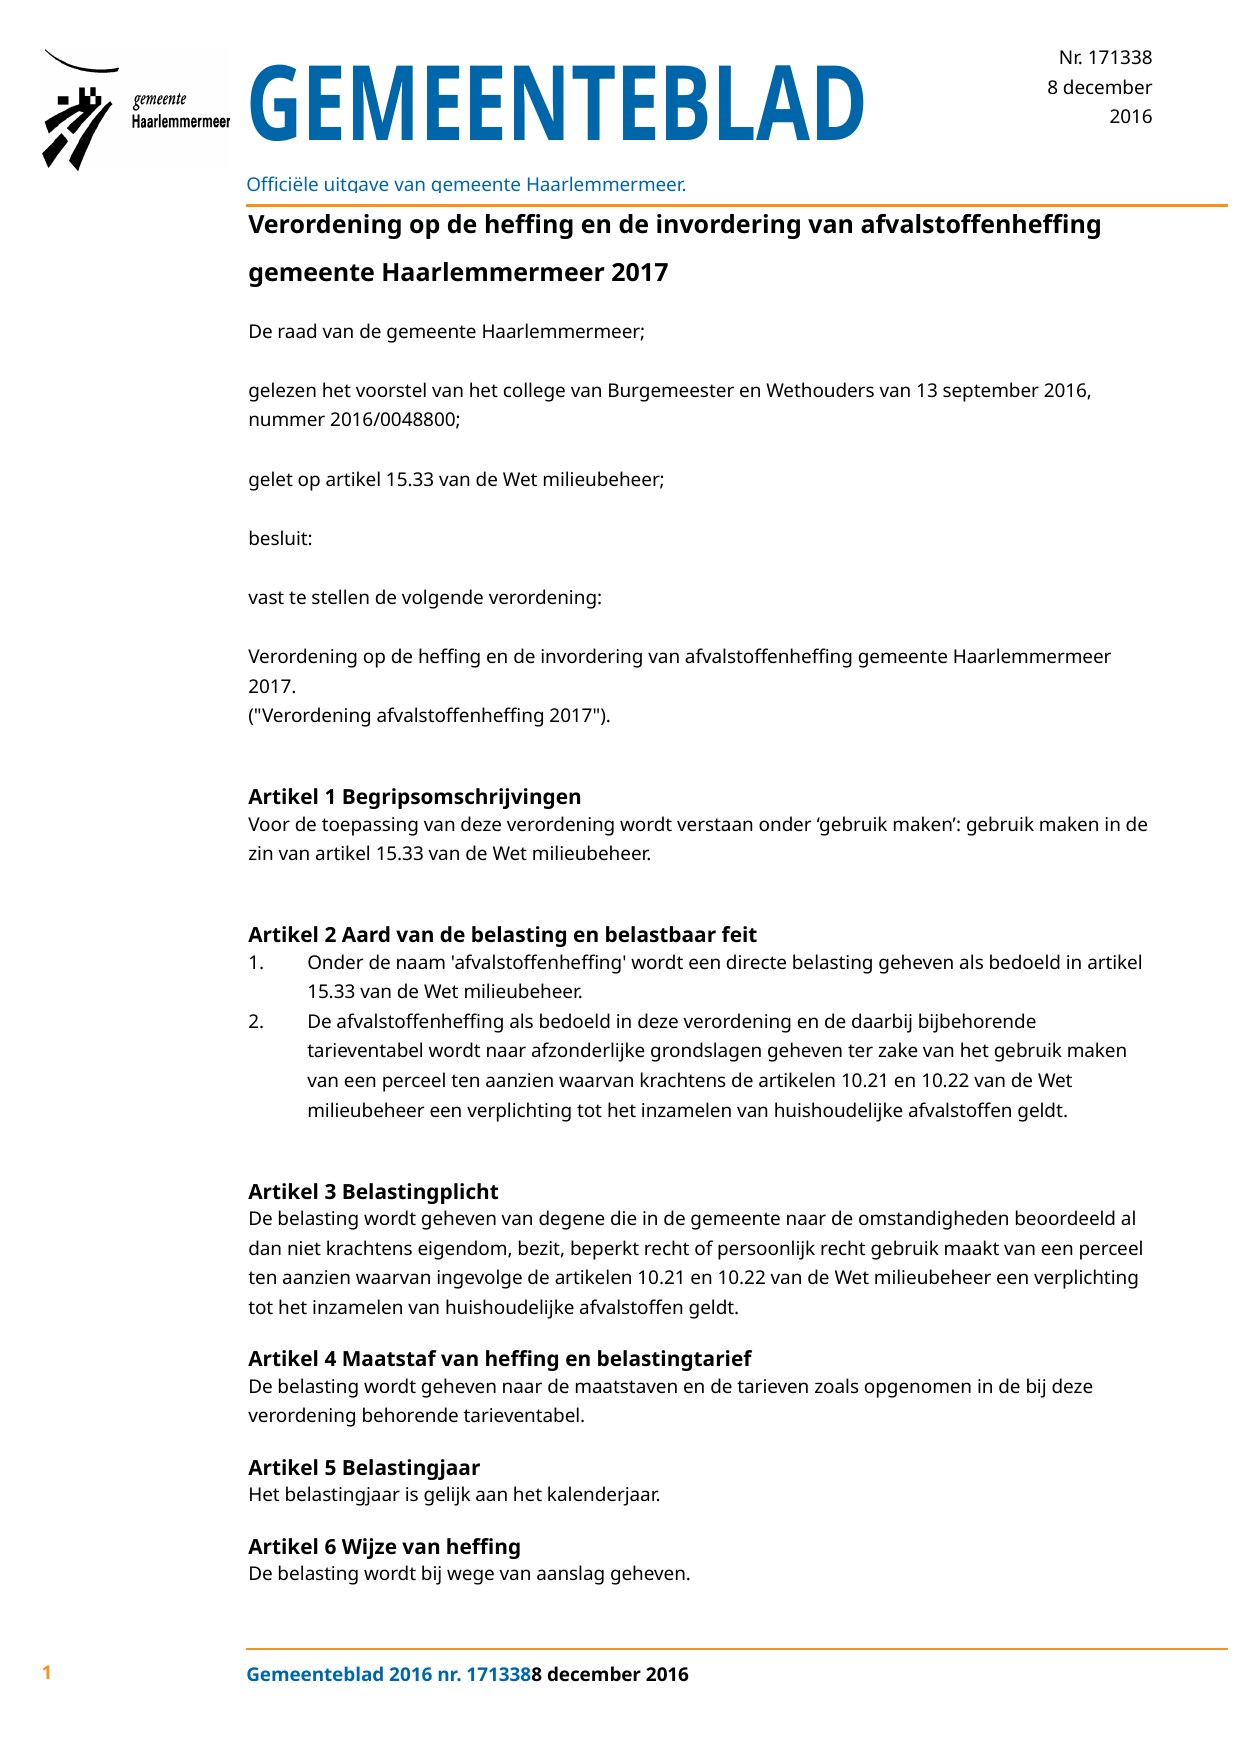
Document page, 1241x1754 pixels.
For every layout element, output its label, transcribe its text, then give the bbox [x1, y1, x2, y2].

text Artikel 2 Aard van de belasting en belastbaar feit [248, 921, 1152, 949]
text Artikel 1 Begripsomschrijvingen [248, 782, 1152, 811]
text Artikel 5 Belastingjaar [248, 1453, 1152, 1481]
text besluit: [248, 525, 1152, 551]
picture [41, 47, 231, 172]
text Artikel 6 Wijze van heffing [248, 1532, 1152, 1560]
list De afvalstoffenheffing als bedoeld in deze verordening en de daarbij bijbehorende tarieventabel wordt naar afzonderlijke grondslagen geheven ter zake van het gebruik maken van een perceel ten aanzien waarvan krachtens de artikelen 10.21 en 10.22 van de Wet milieubeheer een verplichting tot het inzamelen van huishoudelijke afvalstoffen geldt. [248, 1008, 1152, 1123]
text Verordening op de heffing en de invordering van afvalstoffenheffing gemeente Haarlemmermeer 2017 [248, 207, 1152, 288]
text Het belastingjaar is gelijk aan het kalenderjaar. [248, 1481, 1152, 1507]
text De raad van de gemeente Haarlemmermeer; [248, 318, 1152, 344]
text ("Verordening afvalstoffenheffing 2017"). [248, 702, 1152, 728]
text Artikel 3 Belastingplicht [248, 1177, 1152, 1205]
text gelet op artikel 15.33 van de Wet milieubeheer; [248, 466, 1152, 492]
text Artikel 4 Maatstaf van heffing en belastingtarief [248, 1344, 1152, 1373]
text De belasting wordt geheven van degene die in de gemeente naar de omstandigheden beoordeeld al dan niet krachtens eigendom, bezit, beperkt recht of persoonlijk recht gebruik maakt van een perceel ten aanzien waarvan ingevolge de artikelen 10.21 en 10.22 van de Wet milieubeheer een verplichting tot het inzamelen van huishoudelijke afvalstoffen geldt. [248, 1205, 1152, 1320]
text vast te stellen de volgende verordening: [248, 584, 1152, 610]
text Voor de toepassing van deze verordening wordt verstaan onder ‘gebruik maken’: gebruik maken in de zin van artikel 15.33 van de Wet milieubeheer. [248, 811, 1152, 866]
list Onder de naam 'afvalstoffenheffing' wordt een directe belasting geheven als bedoeld in artikel 15.33 van de Wet milieubeheer. [248, 949, 1152, 1004]
text gelezen het voorstel van het college van Burgemeester en Wethouders van 13 september 2016, nummer 2016/0048800; [248, 377, 1152, 432]
text De belasting wordt geheven naar de maatstaven en de tarieven zoals opgenomen in de bij deze verordening behorende tarieventabel. [248, 1373, 1152, 1428]
text De belasting wordt bij wege van aanslag geheven. [248, 1560, 1152, 1586]
text Verordening op de heffing en de invordering van afvalstoffenheffing gemeente Haarlemmermeer 2017. [248, 643, 1152, 699]
